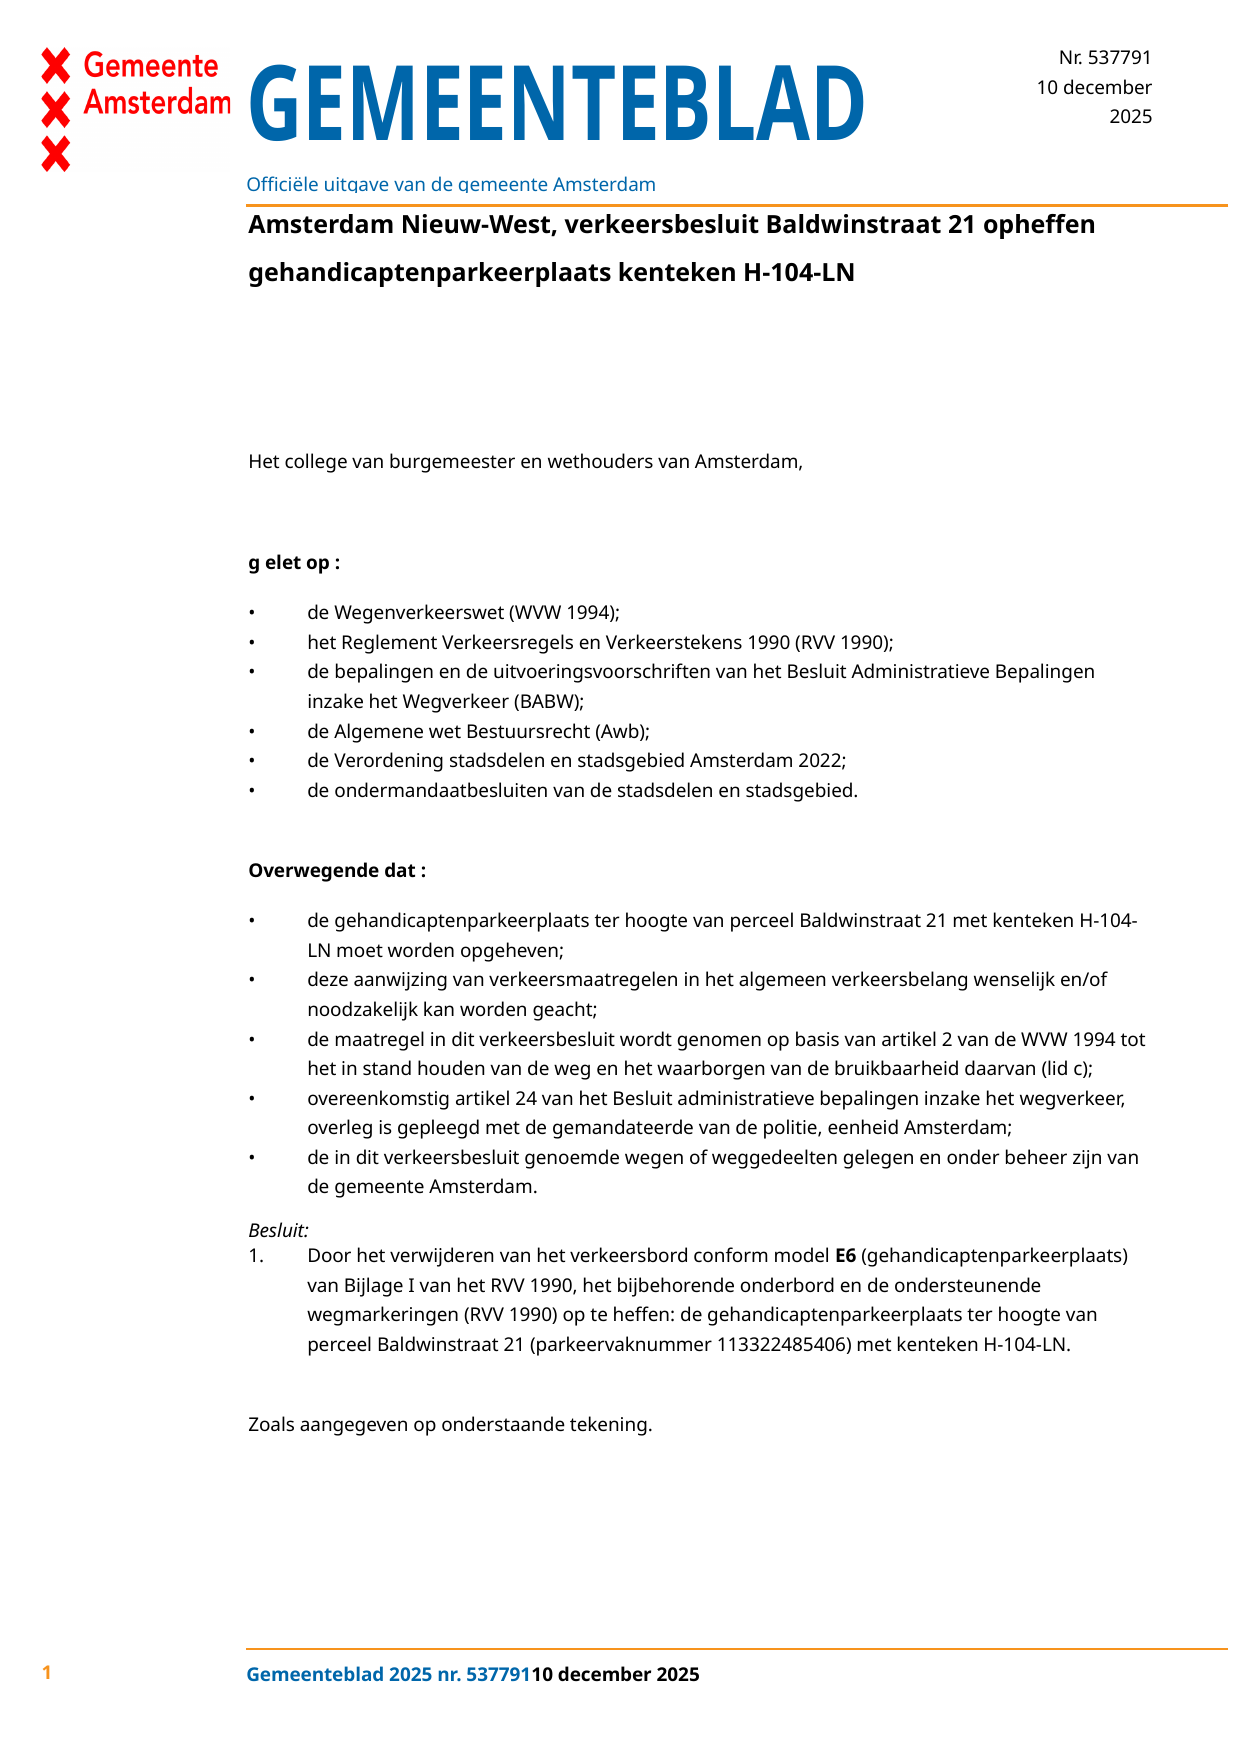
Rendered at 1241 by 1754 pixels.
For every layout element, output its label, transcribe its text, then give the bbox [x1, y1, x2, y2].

text Zoals aangegeven op onderstaande tekening. [248, 1411, 1152, 1437]
list deze aanwijzing van verkeersmaatregelen in het algemeen verkeersbelang wenselijk en/of noodzakelijk kan worden geacht; [248, 967, 1152, 1022]
list de Algemene wet Bestuursrecht (Awb); [248, 718, 1152, 743]
text g elet op : [248, 549, 1152, 575]
list Door het verwijderen van het verkeersbord conform model E6 (gehandicaptenparkeerplaats) van Bijlage I van het RVV 1990, het bijbehorende onderbord en de ondersteunende wegmarkeringen (RVV 1990) op te heffen: de gehandicaptenparkeerplaats ter hoogte van perceel Baldwinstraat 21 (parkeervaknummer 113322485406) met kenteken H-104-LN. [248, 1242, 1152, 1357]
text Besluit: [248, 1217, 1152, 1242]
list de in dit verkeersbesluit genoemde wegen of weggedeelten gelegen en onder beheer zijn van de gemeente Amsterdam. [248, 1144, 1152, 1199]
list de Verordening stadsdelen en stadsgebied Amsterdam 2022; [248, 747, 1152, 773]
list de ondermandaatbesluiten van de stadsdelen en stadsgebied. [248, 777, 1152, 803]
list het Reglement Verkeersregels en Verkeerstekens 1990 (RVV 1990); [248, 629, 1152, 655]
text Overwegende dat : [248, 857, 1152, 883]
list overeenkomstig artikel 24 van het Besluit administratieve bepalingen inzake het wegverkeer, overleg is gepleegd met de gemandateerde van de politie, eenheid Amsterdam; [248, 1085, 1152, 1140]
list de gehandicaptenparkeerplaats ter hoogte van perceel Baldwinstraat 21 met kenteken H-104-LN moet worden opgeheven; [248, 907, 1152, 963]
picture [41, 47, 231, 172]
text Het college van burgemeester en wethouders van Amsterdam, [248, 448, 1152, 474]
list de bepalingen en de uitvoeringsvoorschriften van het Besluit Administratieve Bepalingen inzake het Wegverkeer (BABW); [248, 659, 1152, 714]
list de Wegenverkeerswet (WVW 1994); [248, 599, 1152, 625]
list de maatregel in dit verkeersbesluit wordt genomen op basis van artikel 2 van de WVW 1994 tot het in stand houden van de weg en het waarborgen van de bruikbaarheid daarvan (lid c); [248, 1026, 1152, 1081]
text Amsterdam Nieuw-West, verkeersbesluit Baldwinstraat 21 opheffen gehandicaptenparkeerplaats kenteken H-104-LN [248, 207, 1152, 288]
